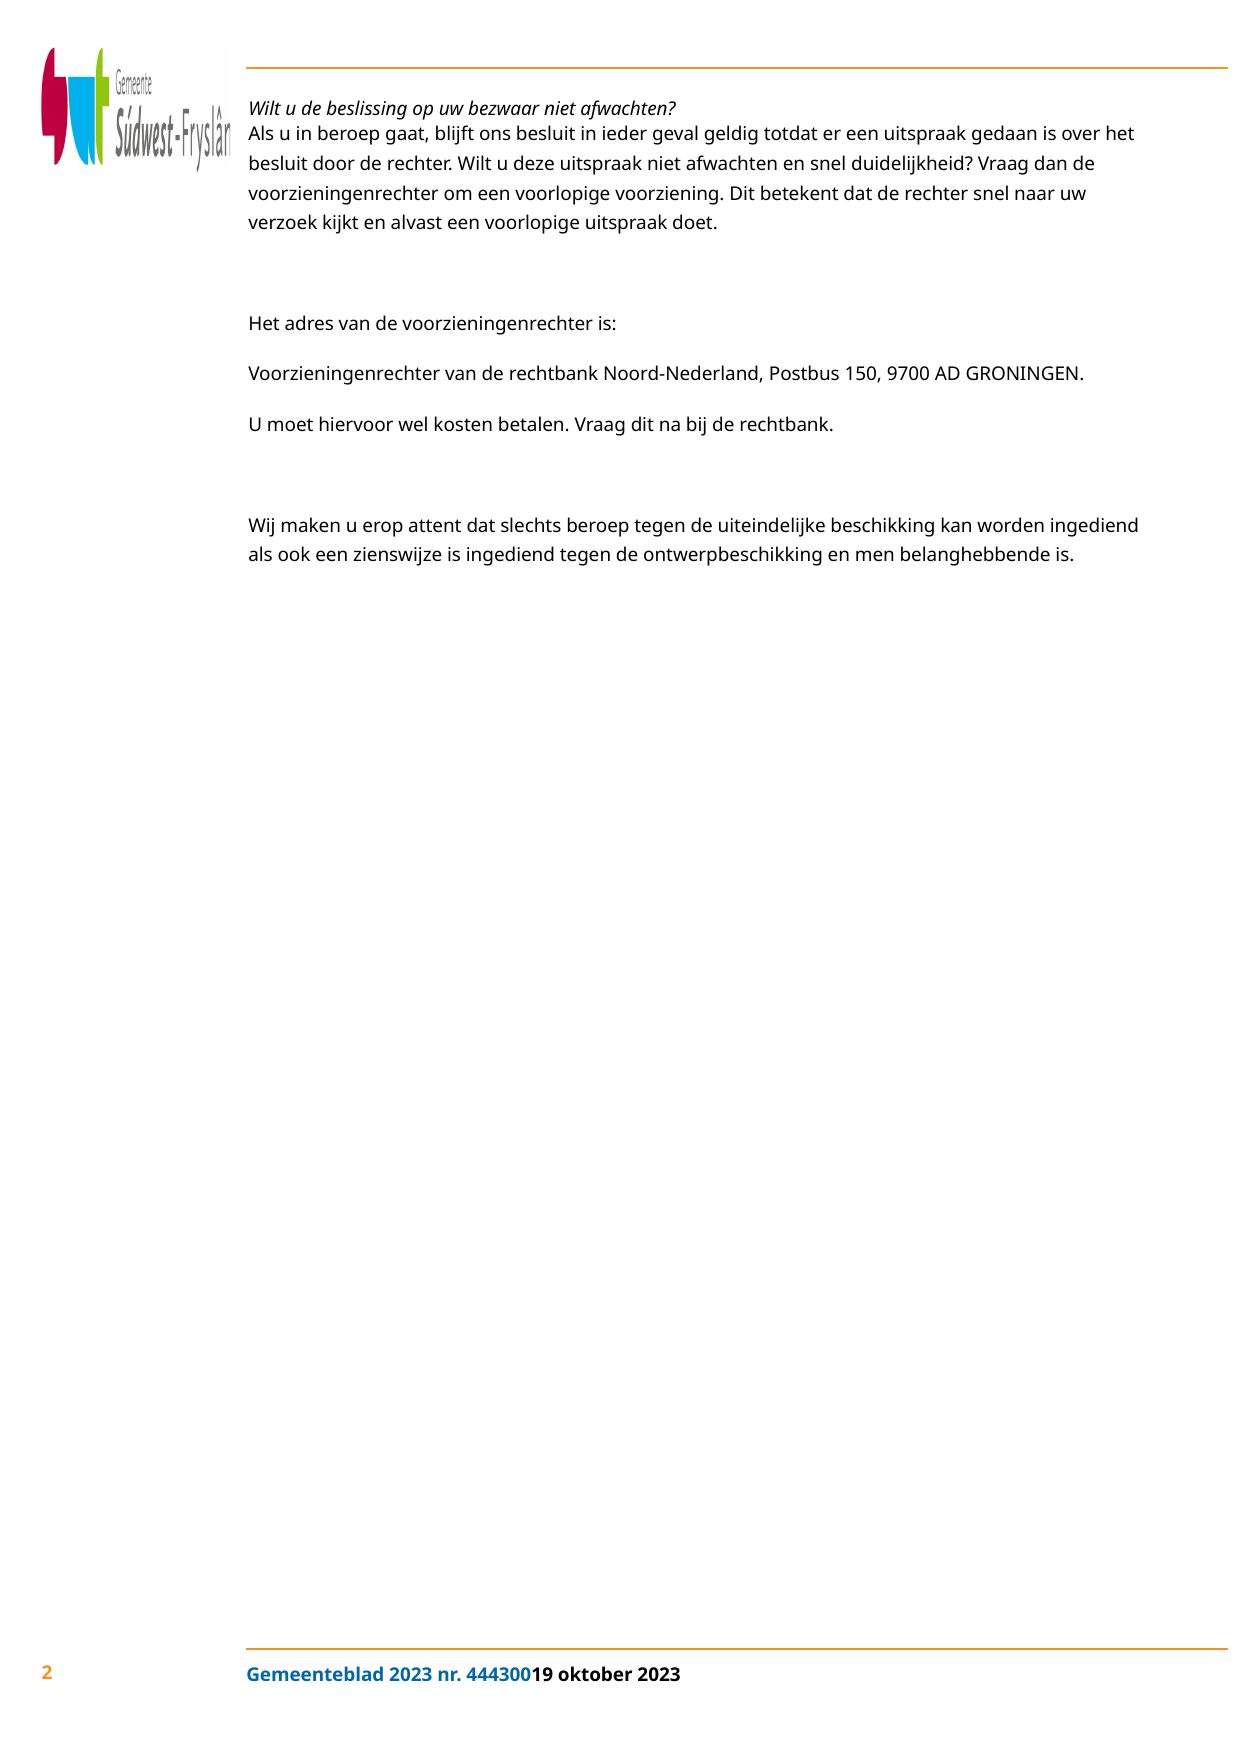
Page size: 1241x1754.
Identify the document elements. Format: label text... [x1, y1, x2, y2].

text U moet hiervoor wel kosten betalen. Vraag dit na bij de rechtbank. [248, 411, 1152, 437]
text Het adres van de voorzieningenrechter is: [248, 310, 1152, 336]
text Als u in beroep gaat, blijft ons besluit in ieder geval geldig totdat er een uitspraak gedaan is over het besluit door de rechter. Wilt u deze uitspraak niet afwachten en snel duidelijkheid? Vraag dan de voorzieningenrechter om een voorlopige voorziening. Dit betekent dat de rechter snel naar uw verzoek kijkt en alvast een voorlopige uitspraak doet. [248, 121, 1152, 235]
text Wilt u de beslissing op uw bezwaar niet afwachten? [248, 95, 1152, 121]
text Wij maken u erop attent dat slechts beroep tegen de uiteindelijke beschikking kan worden ingediend als ook een zienswijze is ingediend tegen de ontwerpbeschikking en men belanghebbende is. [248, 512, 1152, 567]
text Voorzieningenrechter van de rechtbank Noord-Nederland, Postbus 150, 9700 AD GRONINGEN. [248, 361, 1152, 386]
picture [41, 47, 231, 172]
